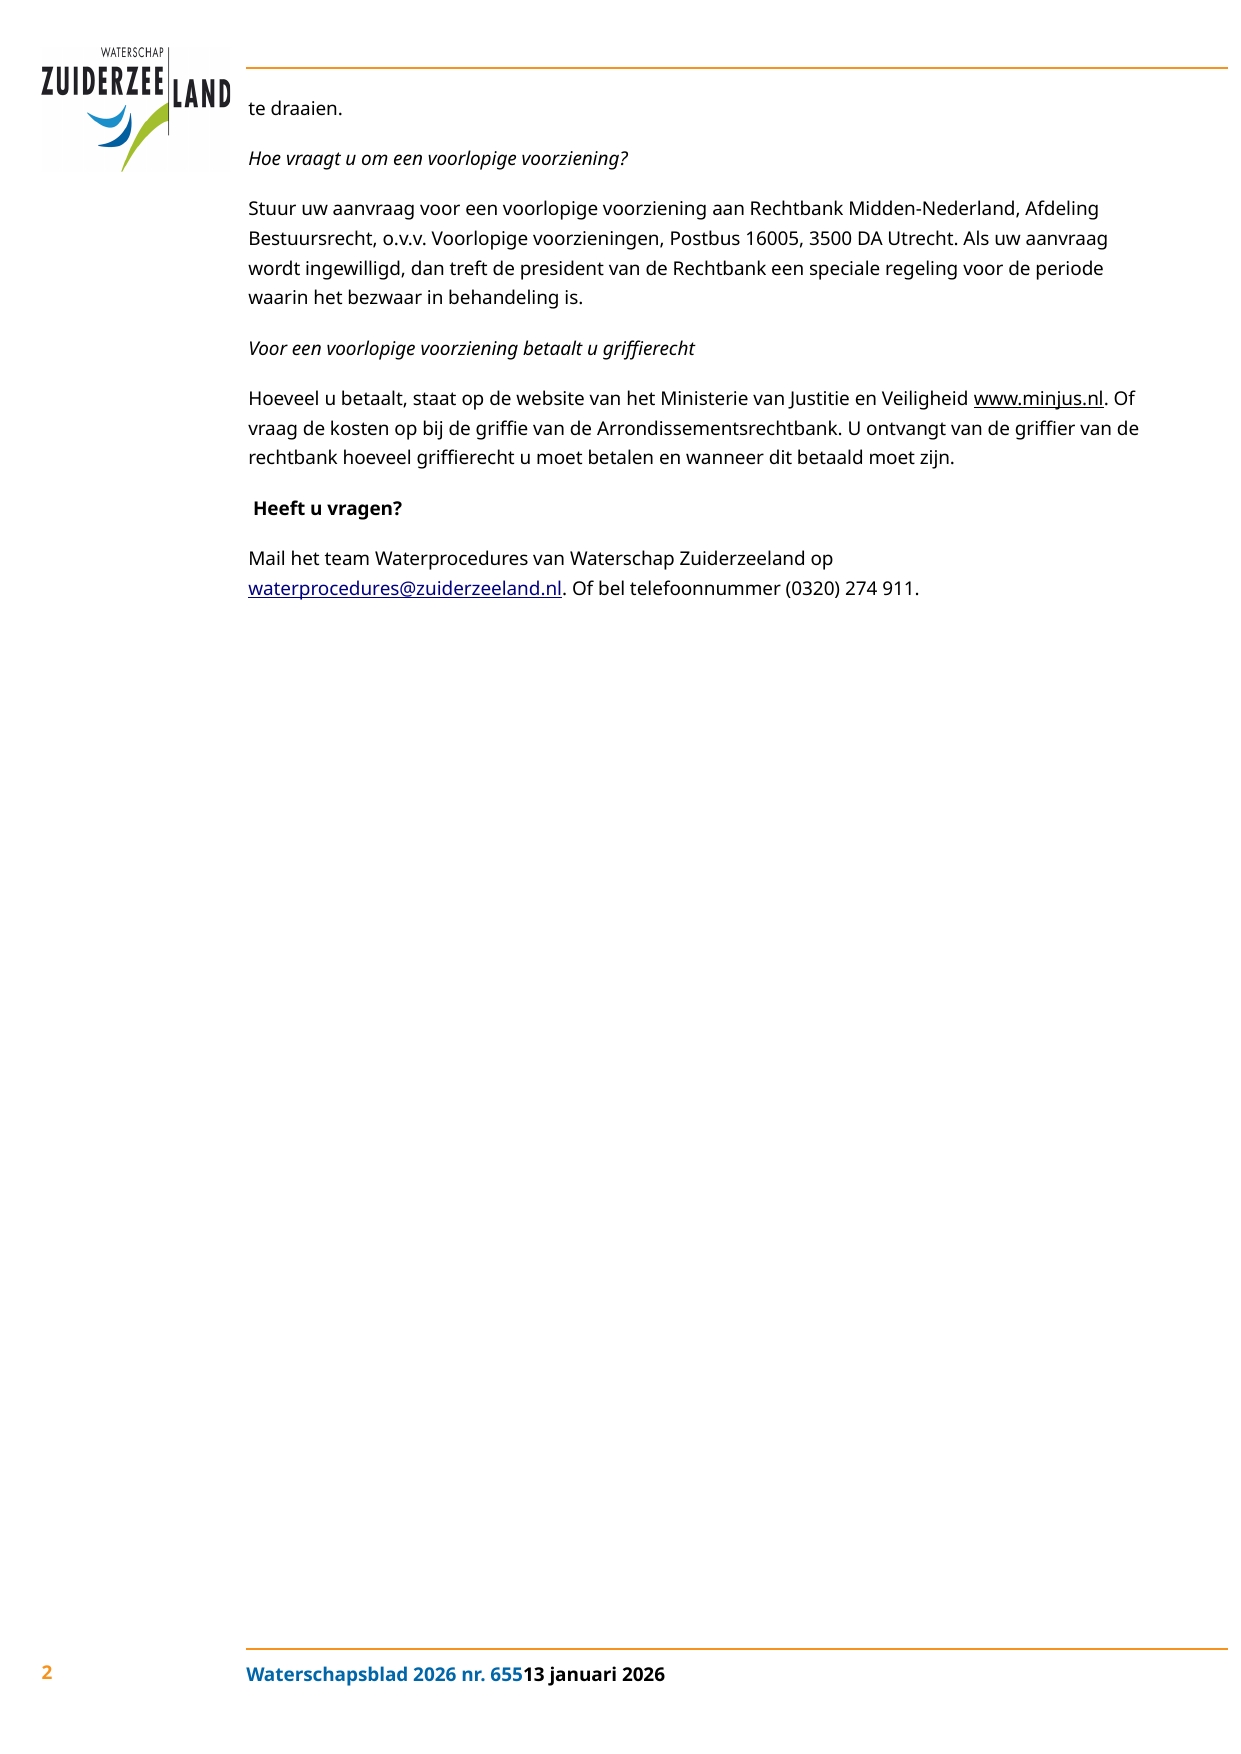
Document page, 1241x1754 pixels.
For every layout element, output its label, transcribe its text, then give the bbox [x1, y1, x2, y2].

text Hoeveel u betaalt, staat op de website van het Ministerie van Justitie en Veiligheid www.minjus.nl. Of vraag de kosten op bij de griffie van de Arrondissementsrechtbank. U ontvangt van de griffier van de rechtbank hoeveel griffierecht u moet betalen en wanneer dit betaald moet zijn. [248, 385, 1152, 470]
text Mail het team Waterprocedures van Waterschap Zuiderzeeland op waterprocedures@zuiderzeeland.nl. Of bel telefoonnummer (0320) 274 911. [248, 545, 1152, 601]
picture [41, 47, 231, 172]
text Voor een voorlopige voorziening betaalt u griffierecht [248, 335, 1152, 361]
text Hoe vraagt u om een voorlopige voorziening? [248, 145, 1152, 171]
text te draaien. [248, 95, 1152, 121]
text Stuur uw aanvraag voor een voorlopige voorziening aan Rechtbank Midden-Nederland, Afdeling Bestuursrecht, o.v.v. Voorlopige voorzieningen, Postbus 16005, 3500 DA Utrecht. Als uw aanvraag wordt ingewilligd, dan treft de president van de Rechtbank een speciale regeling voor de periode waarin het bezwaar in behandeling is. [248, 196, 1152, 310]
text Heeft u vragen? [248, 495, 1152, 521]
